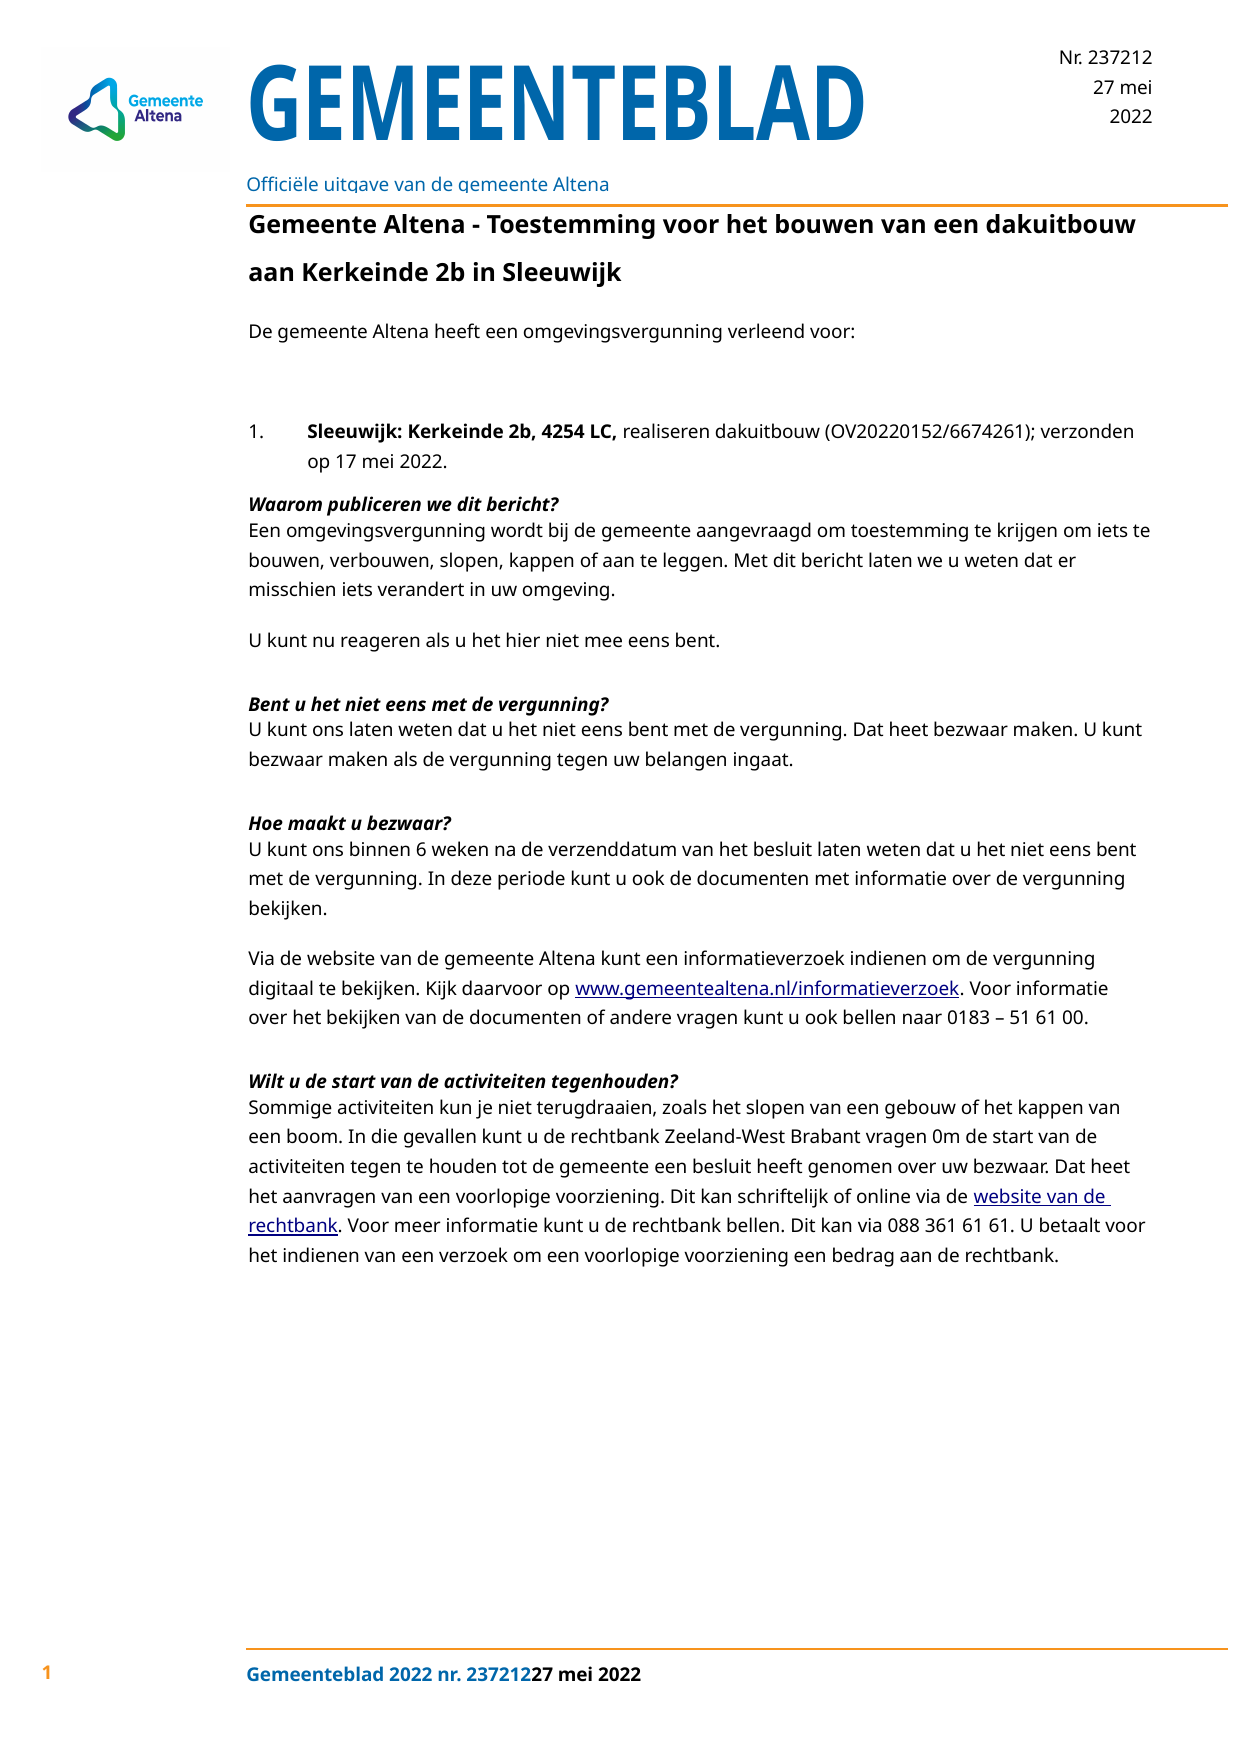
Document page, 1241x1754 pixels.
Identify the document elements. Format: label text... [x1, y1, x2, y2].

text De gemeente Altena heeft een omgevingsvergunning verleend voor: [248, 318, 1152, 344]
text Hoe maakt u bezwaar? [248, 810, 1152, 836]
text Sommige activiteiten kun je niet terugdraaien, zoals het slopen van een gebouw of het kappen van een boom. In die gevallen kunt u de rechtbank Zeeland-West Brabant vragen 0m de start van de activiteiten tegen te houden tot de gemeente een besluit heeft genomen over uw bezwaar. Dat heet het aanvragen van een voorlopige voorziening. Dit kan schriftelijk of online via de website van de rechtbank. Voor meer informatie kunt u de rechtbank bellen. Dit kan via 088 361 61 61. U betaalt voor het indienen van een verzoek om een voorlopige voorziening een bedrag aan de rechtbank. [248, 1094, 1152, 1268]
text Bent u het niet eens met de vergunning? [248, 691, 1152, 716]
text Een omgevingsvergunning wordt bij de gemeente aangevraagd om toestemming te krijgen om iets te bouwen, verbouwen, slopen, kappen of aan te leggen. Met dit bericht laten we u weten dat er misschien iets verandert in uw omgeving. [248, 517, 1152, 602]
text U kunt ons binnen 6 weken na de verzenddatum van het besluit laten weten dat u het niet eens bent met de vergunning. In deze periode kunt u ook de documenten met informatie over de vergunning bekijken. [248, 836, 1152, 921]
text Gemeente Altena - Toestemming voor het bouwen van een dakuitbouw aan Kerkeinde 2b in Sleeuwijk [248, 207, 1152, 288]
text U kunt ons laten weten dat u het niet eens bent met de vergunning. Dat heet bezwaar maken. U kunt bezwaar maken als de vergunning tegen uw belangen ingaat. [248, 716, 1152, 772]
text Waarom publiceren we dit bericht? [248, 491, 1152, 517]
list Sleeuwijk: Kerkeinde 2b, 4254 LC, realiseren dakuitbouw (OV20220152/6674261); verzonden op 17 mei 2022. [248, 419, 1152, 474]
text Via de website van de gemeente Altena kunt een informatieverzoek indienen om de vergunning digitaal te bekijken. Kijk daarvoor op www.gemeentealtena.nl/informatieverzoek. Voor informatie over het bekijken van de documenten of andere vragen kunt u ook bellen naar 0183 – 51 61 00. [248, 945, 1152, 1030]
text Wilt u de start van de activiteiten tegenhouden? [248, 1068, 1152, 1094]
picture [41, 47, 231, 172]
text U kunt nu reageren als u het hier niet mee eens bent. [248, 627, 1152, 652]
